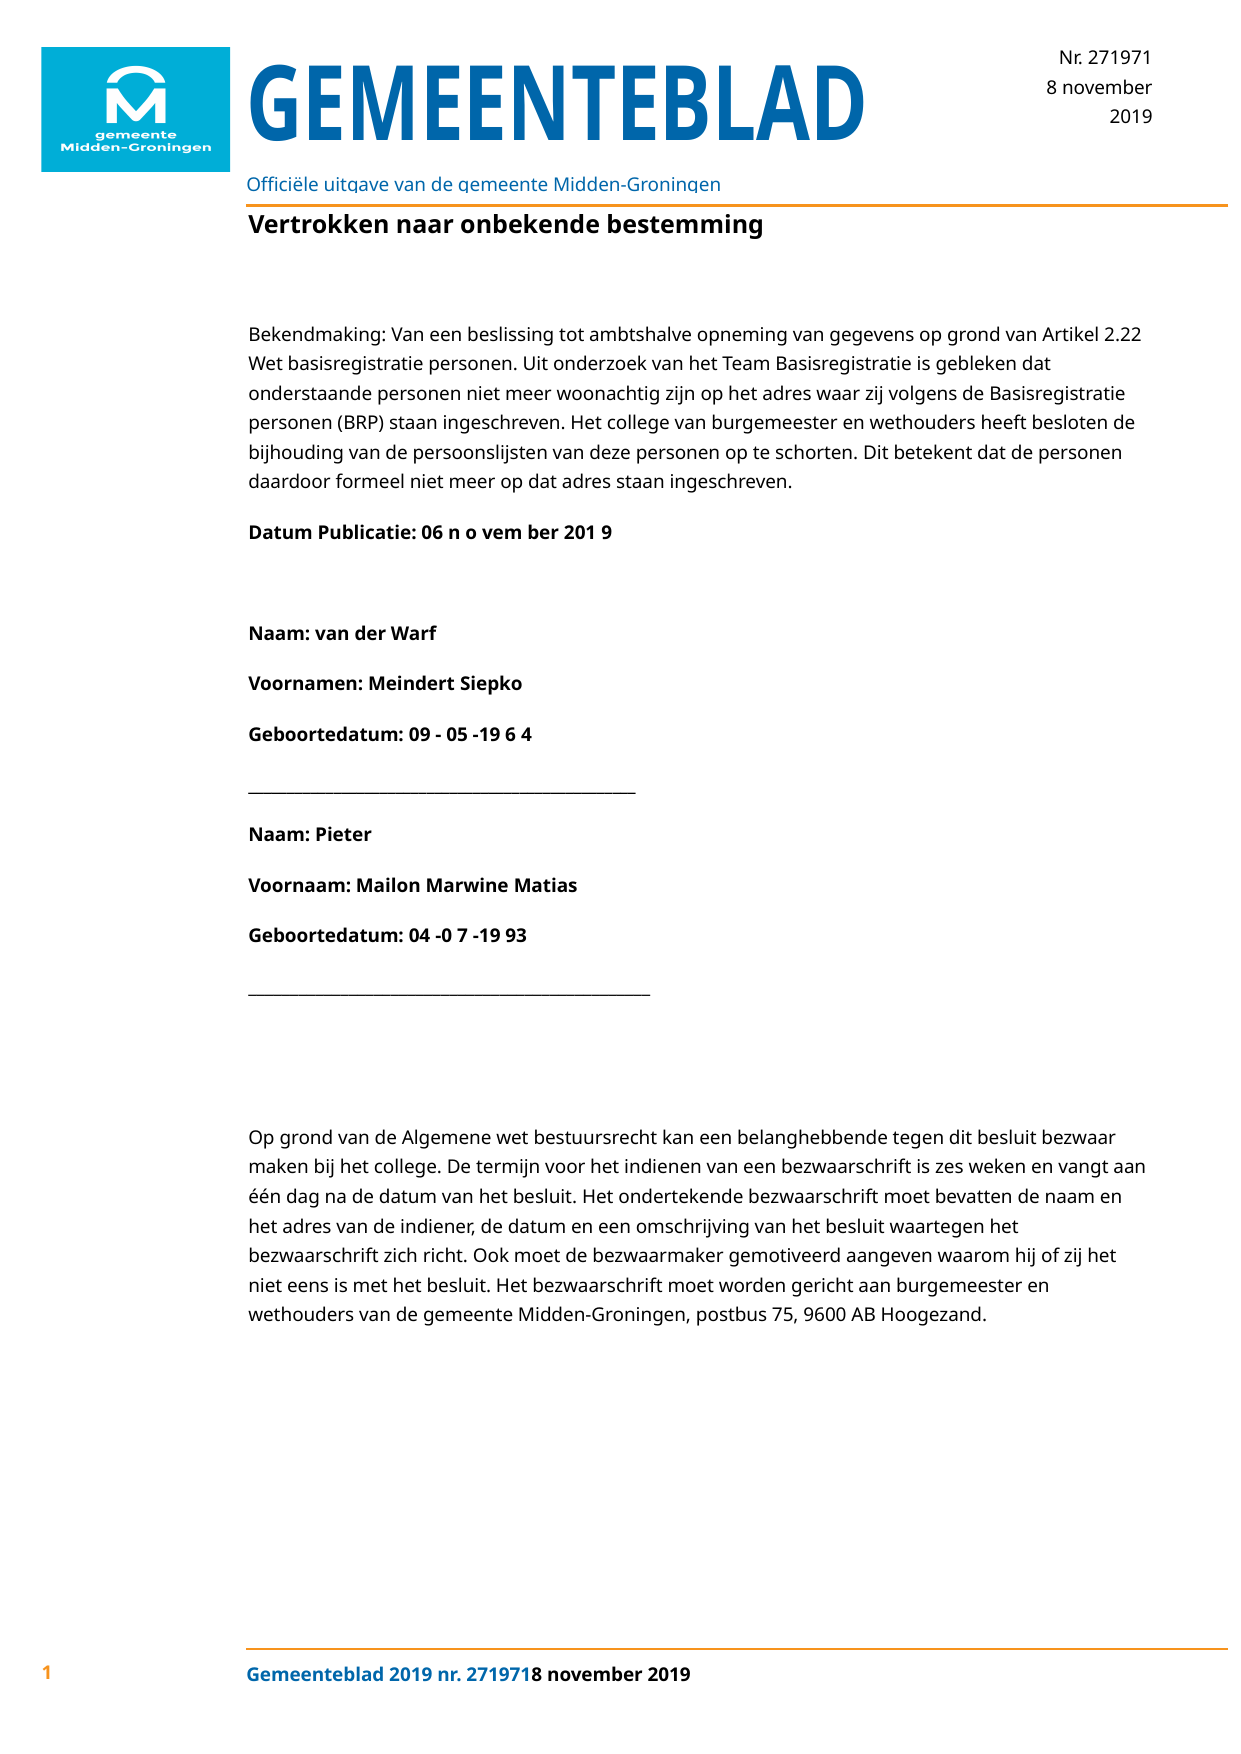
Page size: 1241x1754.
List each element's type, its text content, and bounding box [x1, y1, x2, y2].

text Datum Publicatie: 06 n o vem ber 201 9 [248, 519, 1152, 545]
picture [184, 146, 190, 153]
text Naam: van der Warf [248, 620, 1152, 646]
text Voornamen: Meindert Siepko [248, 670, 1152, 696]
text Op grond van de Algemene wet bestuursrecht kan een belanghebbende tegen dit besluit bezwaar maken bij het college. De termijn voor het indienen van een bezwaarschrift is zes weken en vangt aan één dag na de datum van het besluit. Het ondertekende bezwaarschrift moet bevatten de naam en het adres van de indiener, de datum en een omschrijving van het besluit waartegen het bezwaarschrift zich richt. Ook moet de bezwaarmaker gemotiveerd aangeven waarom hij of zij het niet eens is met het besluit. Het bezwaarschrift moet worden gericht aan burgemeester en wethouders van de gemeente Midden-Groningen, postbus 75, 9600 AB Hoogezand. [248, 1124, 1152, 1327]
text ________________________________________________ [248, 973, 1152, 998]
text Voornaam: Mailon Marwine Matias [248, 872, 1152, 898]
text Geboortedatum: 09 - 05 -19 6 4 [248, 721, 1152, 746]
text __________________________________________________ [248, 771, 1152, 797]
picture [107, 89, 165, 122]
text Vertrokken naar onbekende bestemming [248, 207, 1152, 241]
text Naam: Pieter [248, 822, 1152, 847]
picture [108, 66, 164, 82]
text Geboortedatum: 04 -0 7 -19 93 [248, 922, 1152, 948]
text Bekendmaking: Van een beslissing tot ambtshalve opneming van gegevens op grond van Artikel 2.22 Wet basisregistratie personen. Uit onderzoek van het Team Basisregistratie is gebleken dat onderstaande personen niet meer woonachtig zijn op het adres waar zij volgens de Basisregistratie personen (BRP) staan ingeschreven. Het college van burgemeester en wethouders heeft besloten de bijhouding van de persoonslijsten van deze personen op te schorten. Dit betekent dat de personen daardoor formeel niet meer op dat adres staan ingeschreven. [248, 321, 1152, 494]
